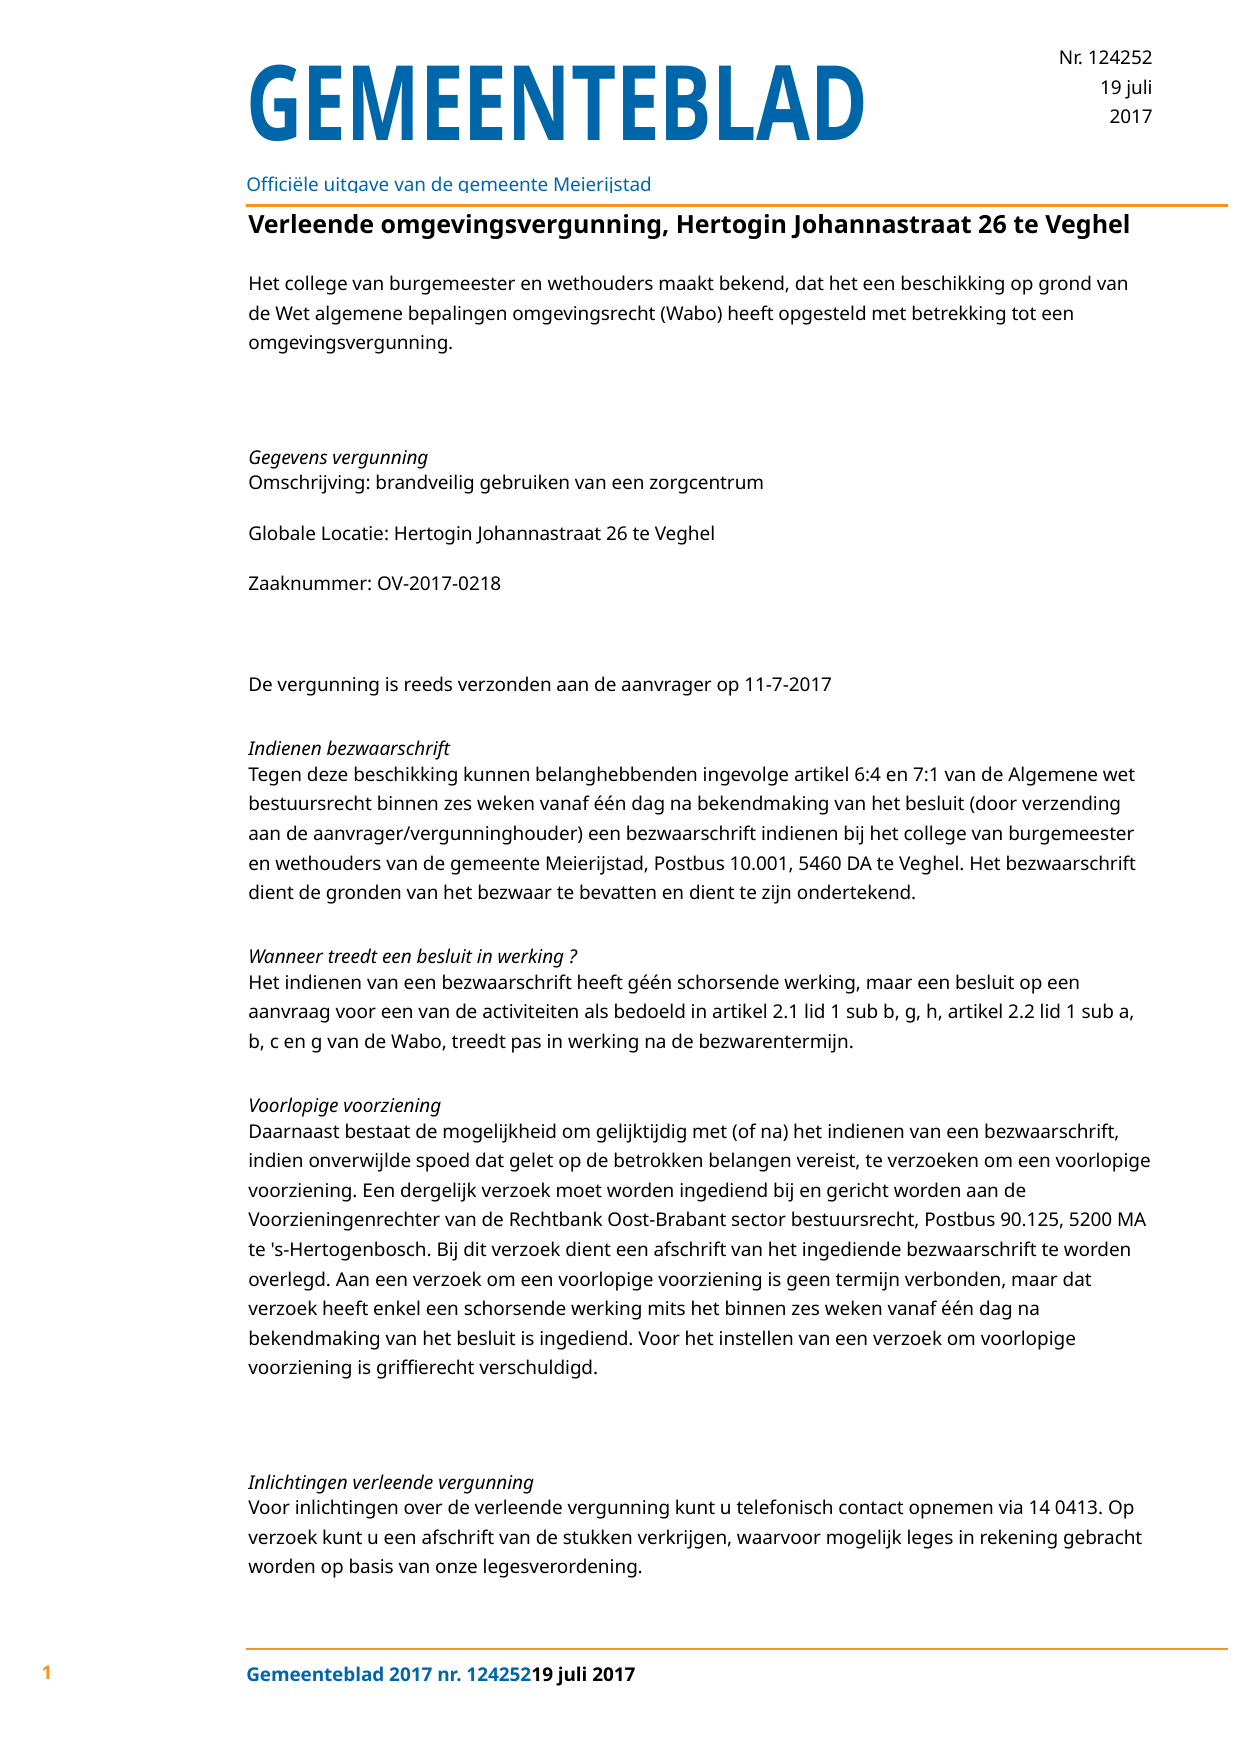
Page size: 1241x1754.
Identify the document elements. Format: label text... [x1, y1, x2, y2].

text Voorlopige voorziening [248, 1092, 1152, 1118]
text Voor inlichtingen over de verleende vergunning kunt u telefonisch contact opnemen via 14 0413. Op verzoek kunt u een afschrift van de stukken verkrijgen, waarvoor mogelijk leges in rekening gebracht worden op basis van onze legesverordening. [248, 1494, 1152, 1579]
text Zaaknummer: OV-2017-0218 [248, 570, 1152, 596]
picture [41, 47, 231, 172]
text Omschrijving: brandveilig gebruiken van een zorgcentrum [248, 469, 1152, 495]
text De vergunning is reeds verzonden aan de aanvrager op 11-7-2017 [248, 671, 1152, 697]
text Het indienen van een bezwaarschrift heeft géén schorsende werking, maar een besluit op een aanvraag voor een van de activiteiten als bedoeld in artikel 2.1 lid 1 sub b, g, h, artikel 2.2 lid 1 sub a, b, c en g van de Wabo, treedt pas in werking na de bezwarentermijn. [248, 969, 1152, 1054]
text Indienen bezwaarschrift [248, 735, 1152, 761]
text Inlichtingen verleende vergunning [248, 1469, 1152, 1494]
text Globale Locatie: Hertogin Johannastraat 26 te Veghel [248, 520, 1152, 546]
text Daarnaast bestaat de mogelijkheid om gelijktijdig met (of na) het indienen van een bezwaarschrift, indien onverwijlde spoed dat gelet op de betrokken belangen vereist, te verzoeken om een voorlopige voorziening. Een dergelijk verzoek moet worden ingediend bij en gericht worden aan de Voorzieningenrechter van de Rechtbank Oost-Brabant sector bestuursrecht, Postbus 90.125, 5200 MA te 's-Hertogenbosch. Bij dit verzoek dient een afschrift van het ingediende bezwaarschrift te worden overlegd. Aan een verzoek om een voorlopige voorziening is geen termijn verbonden, maar dat verzoek heeft enkel een schorsende werking mits het binnen zes weken vanaf één dag na bekendmaking van het besluit is ingediend. Voor het instellen van een verzoek om voorlopige voorziening is griffierecht verschuldigd. [248, 1118, 1152, 1380]
text Verleende omgevingsvergunning, Hertogin Johannastraat 26 te Veghel [248, 207, 1152, 241]
text Tegen deze beschikking kunnen belanghebbenden ingevolge artikel 6:4 en 7:1 van de Algemene wet bestuursrecht binnen zes weken vanaf één dag na bekendmaking van het besluit (door verzending aan de aanvrager/vergunninghouder) een bezwaarschrift indienen bij het college van burgemeester en wethouders van de gemeente Meierijstad, Postbus 10.001, 5460 DA te Veghel. Het bezwaarschrift dient de gronden van het bezwaar te bevatten en dient te zijn ondertekend. [248, 761, 1152, 905]
text Het college van burgemeester en wethouders maakt bekend, dat het een beschikking op grond van de Wet algemene bepalingen omgevingsrecht (Wabo) heeft opgesteld met betrekking tot een omgevingsvergunning. [248, 270, 1152, 355]
text Gegevens vergunning [248, 444, 1152, 469]
text Wanneer treedt een besluit in werking ? [248, 943, 1152, 969]
